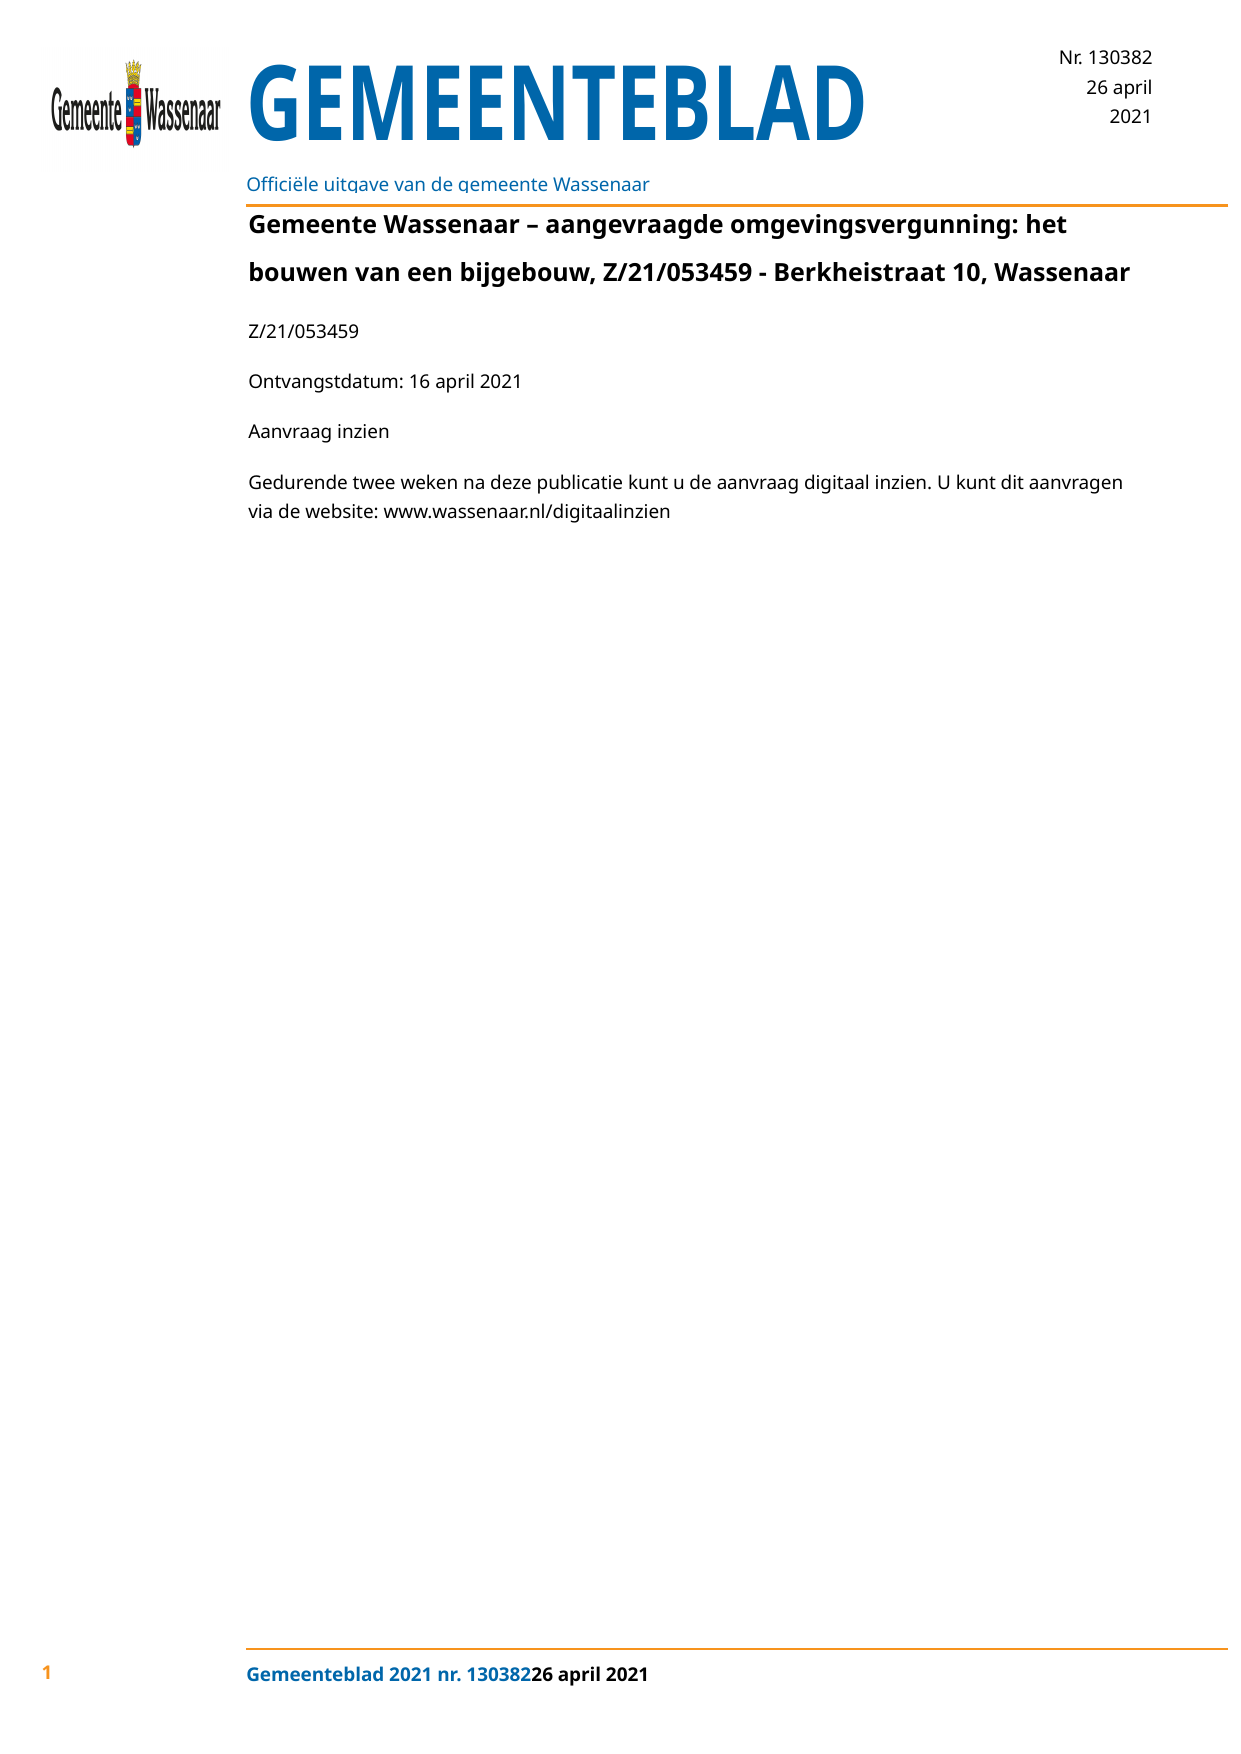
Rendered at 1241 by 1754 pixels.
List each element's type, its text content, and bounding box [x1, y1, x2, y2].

text Aanvraag inzien [248, 419, 1152, 444]
text Ontvangstdatum: 16 april 2021 [248, 368, 1152, 394]
picture [41, 47, 231, 172]
text Gemeente Wassenaar – aangevraagde omgevingsvergunning: het bouwen van een bijgebouw, Z/21/053459 - Berkheistraat 10, Wassenaar [248, 207, 1152, 288]
text Z/21/053459 [248, 318, 1152, 344]
text Gedurende twee weken na deze publicatie kunt u de aanvraag digitaal inzien. U kunt dit aanvragen via de website: www.wassenaar.nl/digitaalinzien [248, 469, 1152, 524]
